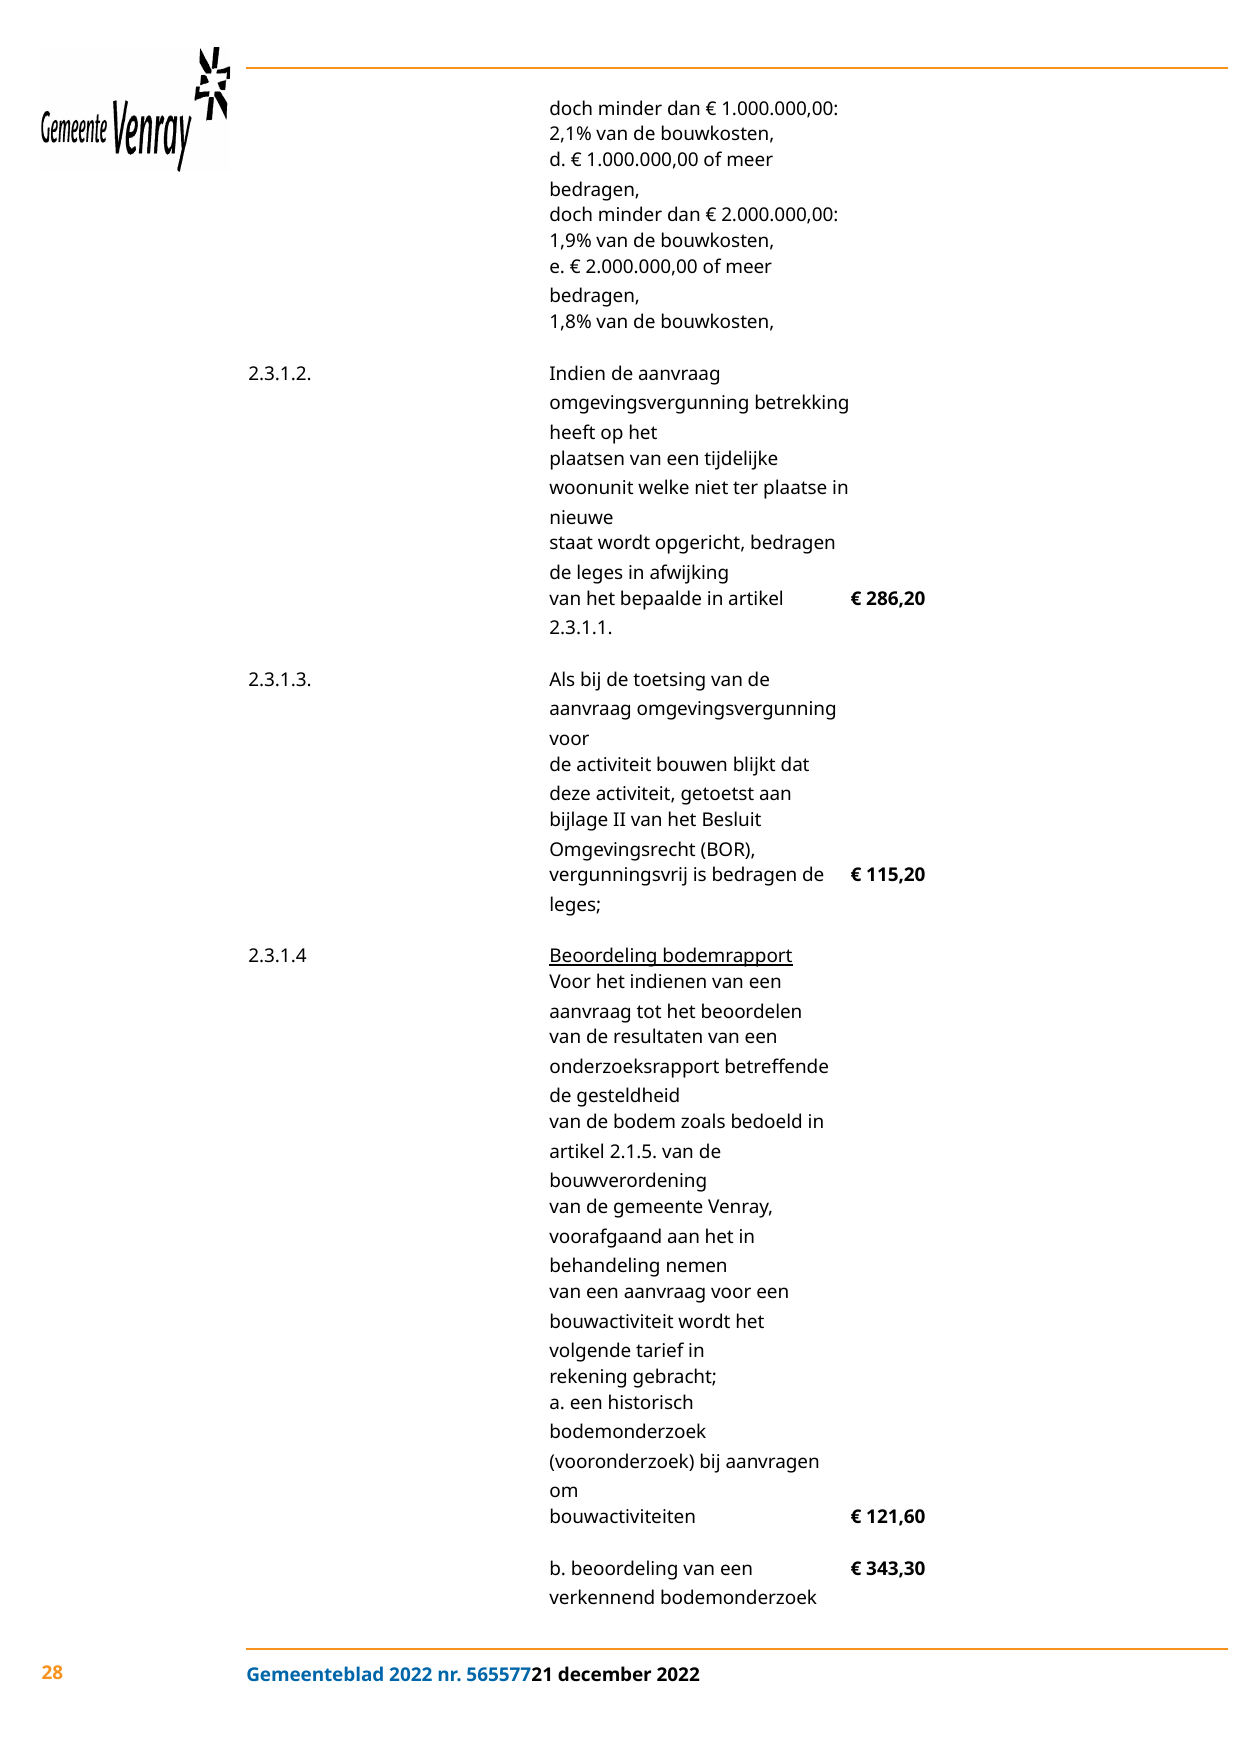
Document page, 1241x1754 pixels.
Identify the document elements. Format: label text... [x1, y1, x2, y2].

table_cell [549, 640, 850, 666]
table_cell [248, 227, 549, 253]
table_cell [850, 530, 1152, 585]
table_cell [850, 917, 1152, 942]
table_cell [850, 751, 1152, 806]
table_cell [850, 1024, 1152, 1108]
table_cell [248, 1555, 549, 1610]
table_cell 2.3.1.3. [248, 666, 549, 751]
table_cell [850, 666, 1152, 751]
table_cell [248, 146, 549, 202]
table_cell van het bepaalde in artikel 2.3.1.1. [549, 585, 850, 640]
table_cell [850, 1529, 1152, 1555]
table_cell [850, 202, 1152, 227]
table_cell [248, 1529, 549, 1555]
table_cell € 115,20 [850, 861, 1152, 917]
table_cell doch minder dan € 2.000.000,00: [549, 202, 850, 227]
table_cell € 121,60 [850, 1503, 1152, 1529]
table_cell [549, 1529, 850, 1555]
table_cell van de resultaten van een onderzoeksrapport betreffende de gesteldheid [549, 1024, 850, 1108]
table_cell [248, 917, 549, 942]
table_cell [248, 1389, 549, 1503]
table_cell [248, 253, 549, 308]
table_cell [248, 95, 549, 121]
table_cell [248, 806, 549, 861]
table_cell [850, 308, 1152, 334]
table_cell staat wordt opgericht, bedragen de leges in afwijking [549, 530, 850, 585]
table_cell 2,1% van de bouwkosten, [549, 121, 850, 146]
table_cell [850, 968, 1152, 1023]
table_cell € 343,30 [850, 1555, 1152, 1610]
table_cell [248, 751, 549, 806]
picture [41, 47, 231, 172]
table_cell [850, 360, 1152, 445]
table_cell rekening gebracht; [549, 1363, 850, 1389]
table_cell [850, 121, 1152, 146]
table_cell [549, 917, 850, 942]
table_cell a. een historisch bodemonderzoek (vooronderzoek) bij aanvragen om [549, 1389, 850, 1503]
table_cell d. € 1.000.000,00 of meer bedragen, [549, 146, 850, 202]
table_cell [248, 640, 549, 666]
table_cell Beoordeling bodemrapport [549, 943, 850, 968]
table_cell [850, 253, 1152, 308]
table_cell [248, 1503, 549, 1529]
table_cell e. € 2.000.000,00 of meer bedragen, [549, 253, 850, 308]
table_cell doch minder dan € 1.000.000,00: [549, 95, 850, 121]
table_cell [248, 1109, 549, 1193]
table_cell [549, 334, 850, 360]
table_cell [248, 445, 549, 529]
table_cell [248, 530, 549, 585]
table_cell [850, 1109, 1152, 1193]
table_cell [850, 227, 1152, 253]
table_cell [248, 968, 549, 1023]
table_cell b. beoordeling van een verkennend bodemonderzoek [549, 1555, 850, 1610]
table_cell [850, 445, 1152, 529]
table_cell Voor het indienen van een aanvraag tot het beoordelen [549, 968, 850, 1023]
table_cell bijlage II van het Besluit Omgevingsrecht (BOR), [549, 806, 850, 861]
table_cell [248, 861, 549, 917]
table_cell [850, 1278, 1152, 1363]
table_cell [850, 640, 1152, 666]
table_cell [248, 334, 549, 360]
table_cell € 286,20 [850, 585, 1152, 640]
table_cell [850, 334, 1152, 360]
table_cell [248, 121, 549, 146]
table_cell Als bij de toetsing van de aanvraag omgevingsvergunning voor [549, 666, 850, 751]
table_cell [248, 1193, 549, 1278]
table_cell [850, 1389, 1152, 1503]
table_cell 1,9% van de bouwkosten, [549, 227, 850, 253]
table_cell van de bodem zoals bedoeld in artikel 2.1.5. van de bouwverordening [549, 1109, 850, 1193]
table_cell [248, 1363, 549, 1389]
table_cell bouwactiviteiten [549, 1503, 850, 1529]
table_cell [248, 1024, 549, 1108]
table_cell de activiteit bouwen blijkt dat deze activiteit, getoetst aan [549, 751, 850, 806]
table_cell [248, 1278, 549, 1363]
table_cell van de gemeente Venray, voorafgaand aan het in behandeling nemen [549, 1193, 850, 1278]
table_cell vergunningsvrij is bedragen de leges; [549, 861, 850, 917]
table_cell [248, 585, 549, 640]
table_cell [850, 1363, 1152, 1389]
table_cell [248, 308, 549, 334]
table_cell [850, 95, 1152, 121]
table_cell 2.3.1.4 [248, 943, 549, 968]
table_cell [850, 1193, 1152, 1278]
table_cell van een aanvraag voor een bouwactiviteit wordt het volgende tarief in [549, 1278, 850, 1363]
table_cell [248, 202, 549, 227]
table_cell 1,8% van de bouwkosten, [549, 308, 850, 334]
table_cell [850, 806, 1152, 861]
table_cell [850, 943, 1152, 968]
table_cell plaatsen van een tijdelijke woonunit welke niet ter plaatse in nieuwe [549, 445, 850, 529]
table_cell Indien de aanvraag omgevingsvergunning betrekking heeft op het [549, 360, 850, 445]
table_cell [850, 146, 1152, 202]
table_cell 2.3.1.2. [248, 360, 549, 445]
